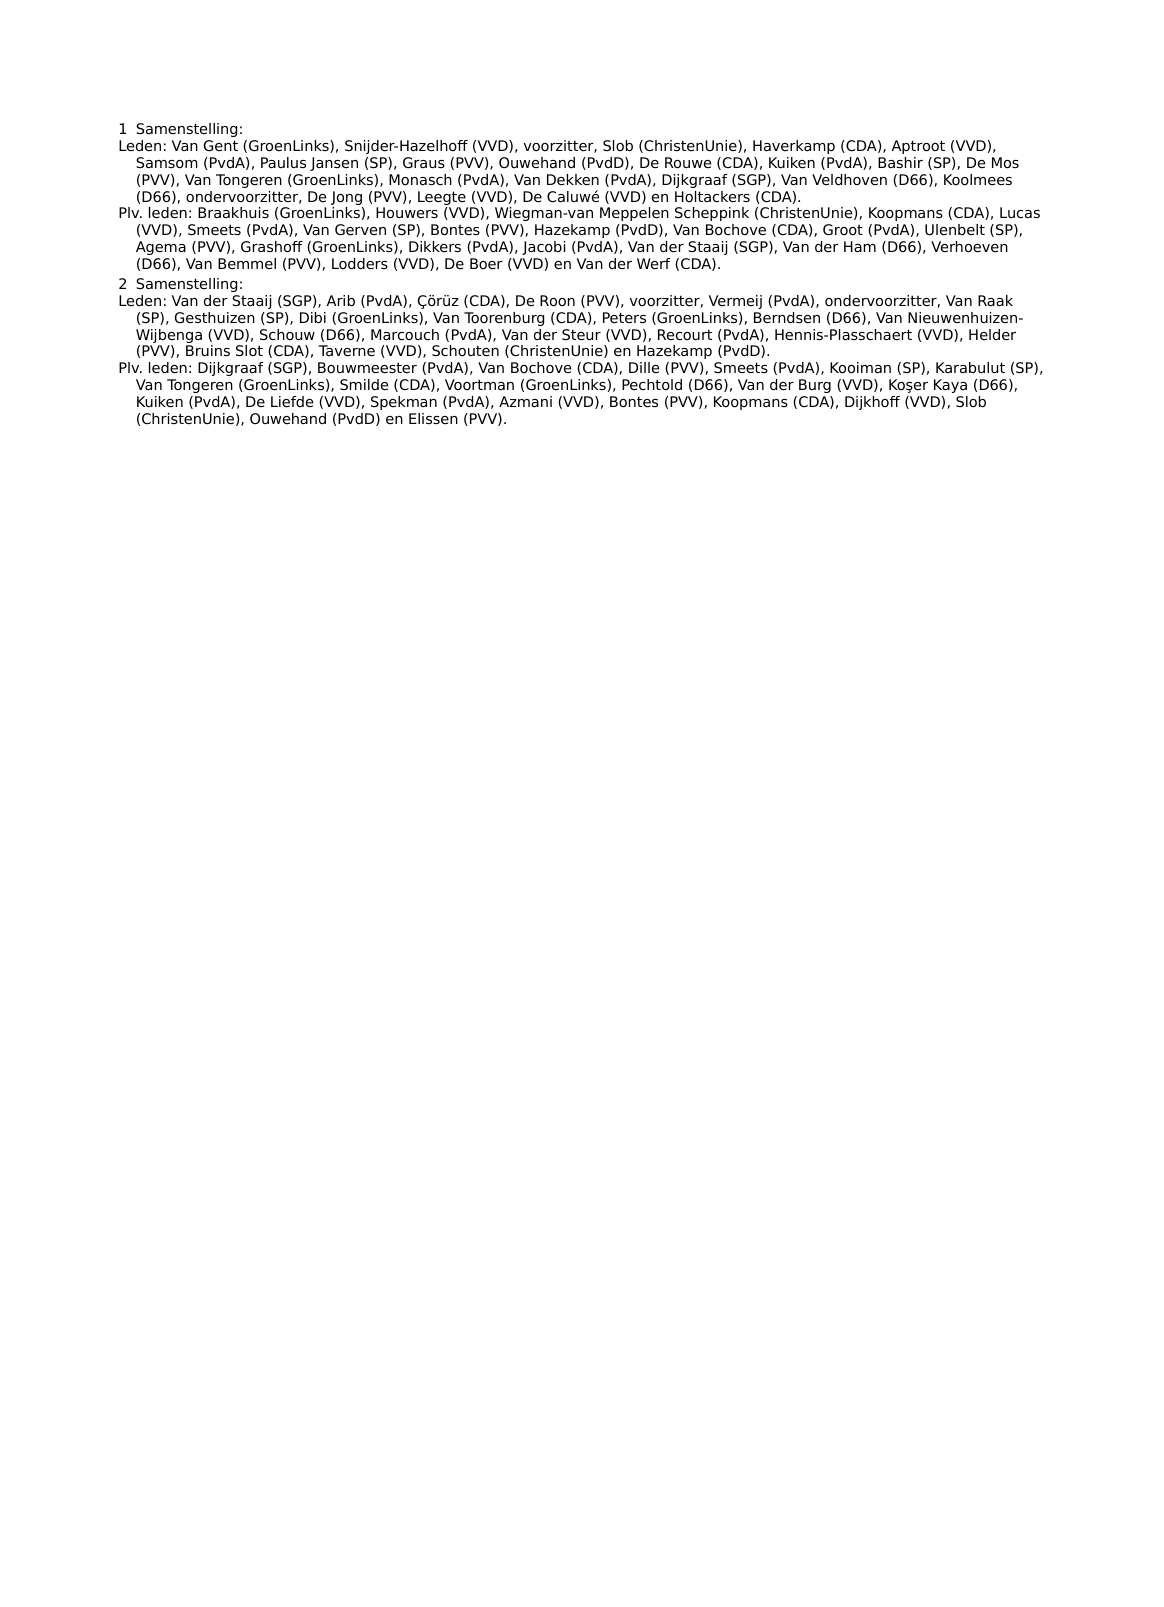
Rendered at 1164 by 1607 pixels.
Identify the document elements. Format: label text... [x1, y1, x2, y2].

text Plv. leden: Braakhuis (GroenLinks), Houwers (VVD), Wiegman-van Meppelen Scheppink (ChristenUnie), Koopmans (CDA), Lucas (VVD), Smeets (PvdA), Van Gerven (SP), Bontes (PVV), Hazekamp (PvdD), Van Bochove (CDA), Groot (PvdA), Ulenbelt (SP), Agema (PVV), Grashoff (GroenLinks), Dikkers (PvdA), Jacobi (PvdA), Van der Staaij (SGP), Van der Ham (D66), Verhoeven (D66), Van Bemmel (PVV), Lodders (VVD), De Boer (VVD) en Van der Werf (CDA). [118, 205, 1045, 273]
text Leden: Van Gent (GroenLinks), Snijder-Hazelhoff (VVD), voorzitter, Slob (ChristenUnie), Haverkamp (CDA), Aptroot (VVD), Samsom (PvdA), Paulus Jansen (SP), Graus (PVV), Ouwehand (PvdD), De Rouwe (CDA), Kuiken (PvdA), Bashir (SP), De Mos (PVV), Van Tongeren (GroenLinks), Monasch (PvdA), Van Dekken (PvdA), Dijkgraaf (SGP), Van Veldhoven (D66), Koolmees (D66), ondervoorzitter, De Jong (PVV), Leegte (VVD), De Caluwé (VVD) en Holtackers (CDA). [118, 138, 1045, 205]
text Plv. leden: Dijkgraaf (SGP), Bouwmeester (PvdA), Van Bochove (CDA), Dille (PVV), Smeets (PvdA), Kooiman (SP), Karabulut (SP), Van Tongeren (GroenLinks), Smilde (CDA), Voortman (GroenLinks), Pechtold (D66), Van der Burg (VVD), Koşer Kaya (D66), Kuiken (PvdA), De Liefde (VVD), Spekman (PvdA), Azmani (VVD), Bontes (PVV), Koopmans (CDA), Dijkhoff (VVD), Slob (ChristenUnie), Ouwehand (PvdD) en Elissen (PVV). [118, 360, 1045, 428]
text Samenstelling: [118, 121, 1045, 138]
text Leden: Van der Staaij (SGP), Arib (PvdA), Çörüz (CDA), De Roon (PVV), voorzitter, Vermeij (PvdA), ondervoorzitter, Van Raak (SP), Gesthuizen (SP), Dibi (GroenLinks), Van Toorenburg (CDA), Peters (GroenLinks), Berndsen (D66), Van Nieuwenhuizen-Wijbenga (VVD), Schouw (D66), Marcouch (PvdA), Van der Steur (VVD), Recourt (PvdA), Hennis-Plasschaert (VVD), Helder (PVV), Bruins Slot (CDA), Taverne (VVD), Schouten (ChristenUnie) en Hazekamp (PvdD). [118, 293, 1045, 360]
text Samenstelling: [118, 276, 1045, 293]
